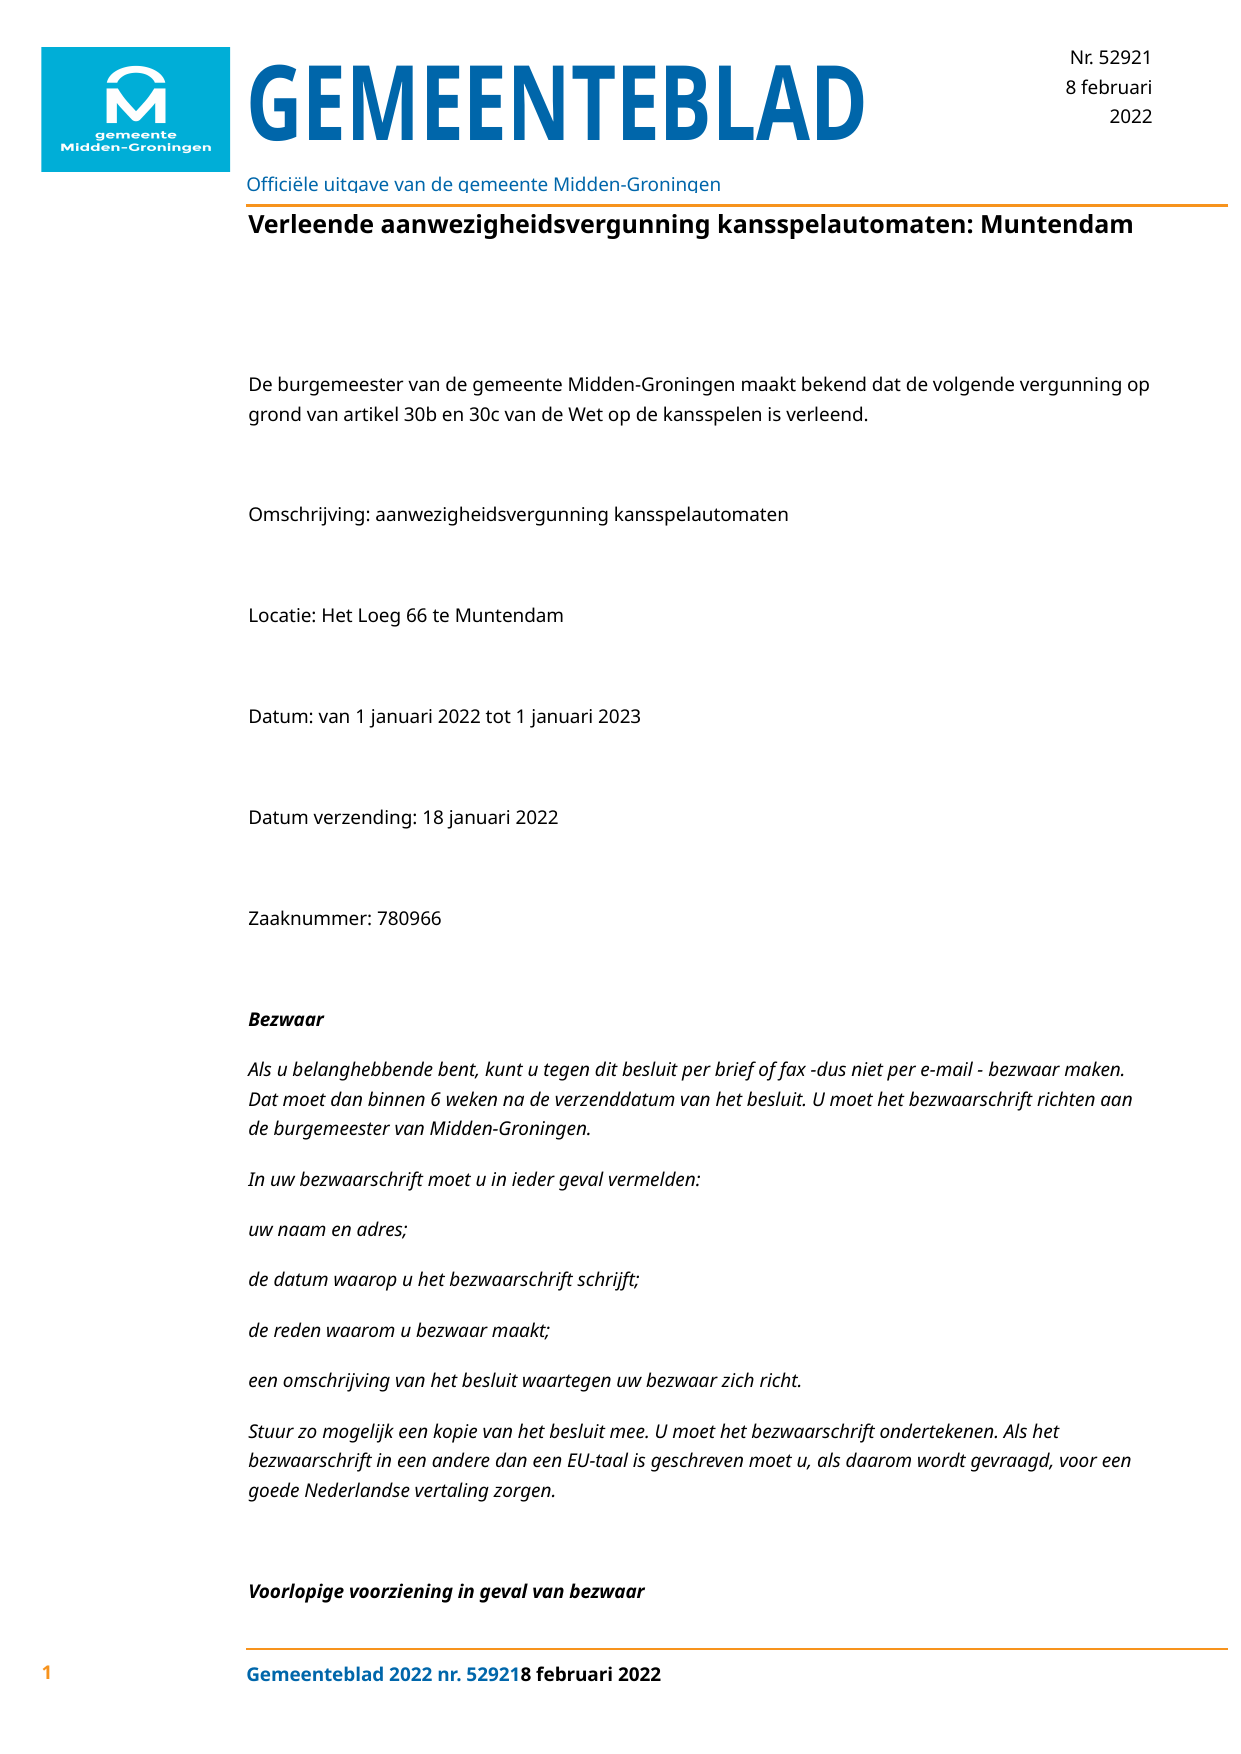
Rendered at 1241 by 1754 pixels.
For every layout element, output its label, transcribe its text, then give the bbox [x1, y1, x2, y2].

text De burgemeester van de gemeente Midden-Groningen maakt bekend dat de volgende vergunning op grond van artikel 30b en 30c van de Wet op de kansspelen is verleend. [248, 371, 1152, 426]
picture [184, 146, 190, 153]
text Verleende aanwezigheidsvergunning kansspelautomaten: Muntendam [248, 207, 1152, 241]
text de datum waarop u het bezwaarschrift schrijft; [248, 1267, 1152, 1292]
text uw naam en adres; [248, 1216, 1152, 1242]
text Als u belanghebbende bent, kunt u tegen dit besluit per brief of fax -dus niet per e-mail - bezwaar maken. Dat moet dan binnen 6 weken na de verzenddatum van het besluit. U moet het bezwaarschrift richten aan de burgemeester van Midden-Groningen. [248, 1056, 1152, 1141]
picture [108, 66, 164, 82]
text een omschrijving van het besluit waartegen uw bezwaar zich richt. [248, 1367, 1152, 1393]
text Bezwaar [248, 1006, 1152, 1031]
text de reden waarom u bezwaar maakt; [248, 1317, 1152, 1343]
text Stuur zo mogelijk een kopie van het besluit mee. U moet het bezwaarschrift ondertekenen. Als het bezwaarschrift in een andere dan een EU-taal is geschreven moet u, als daarom wordt gevraagd, voor een goede Nederlandse vertaling zorgen. [248, 1418, 1152, 1503]
text Datum verzending: 18 januari 2022 [248, 804, 1152, 830]
text Locatie: Het Loeg 66 te Muntendam [248, 602, 1152, 628]
text Voorlopige voorziening in geval van bezwaar [248, 1578, 1152, 1603]
text Datum: van 1 januari 2022 tot 1 januari 2023 [248, 703, 1152, 729]
text Omschrijving: aanwezigheidsvergunning kansspelautomaten [248, 502, 1152, 527]
picture [107, 89, 165, 122]
text In uw bezwaarschrift moet u in ieder geval vermelden: [248, 1166, 1152, 1191]
text Zaaknummer: 780966 [248, 905, 1152, 931]
